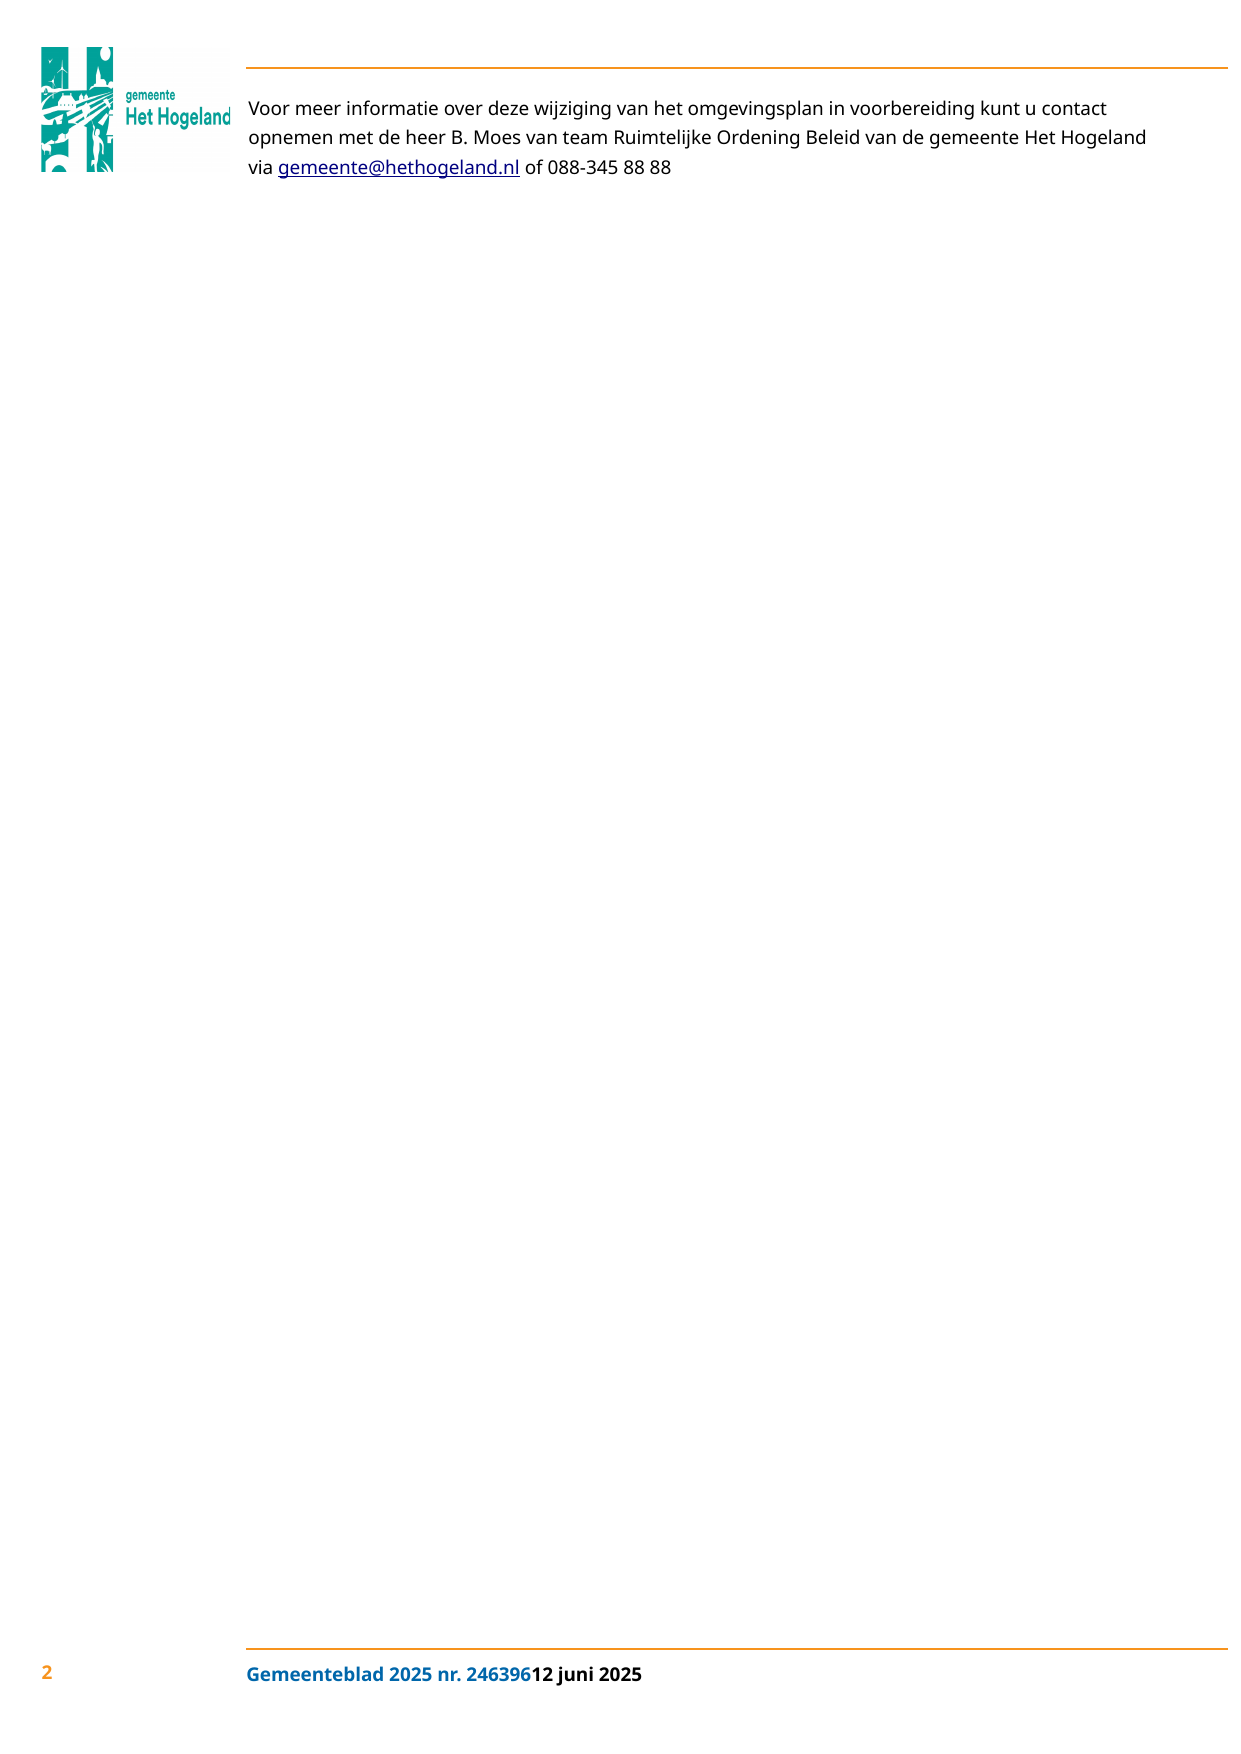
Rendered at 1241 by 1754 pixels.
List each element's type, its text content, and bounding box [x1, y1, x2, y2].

picture [41, 47, 231, 172]
text Voor meer informatie over deze wijziging van het omgevingsplan in voorbereiding kunt u contact opnemen met de heer B. Moes van team Ruimtelijke Ordening Beleid van de gemeente Het Hogeland via gemeente@hethogeland.nl of 088-345 88 88 [248, 95, 1152, 180]
